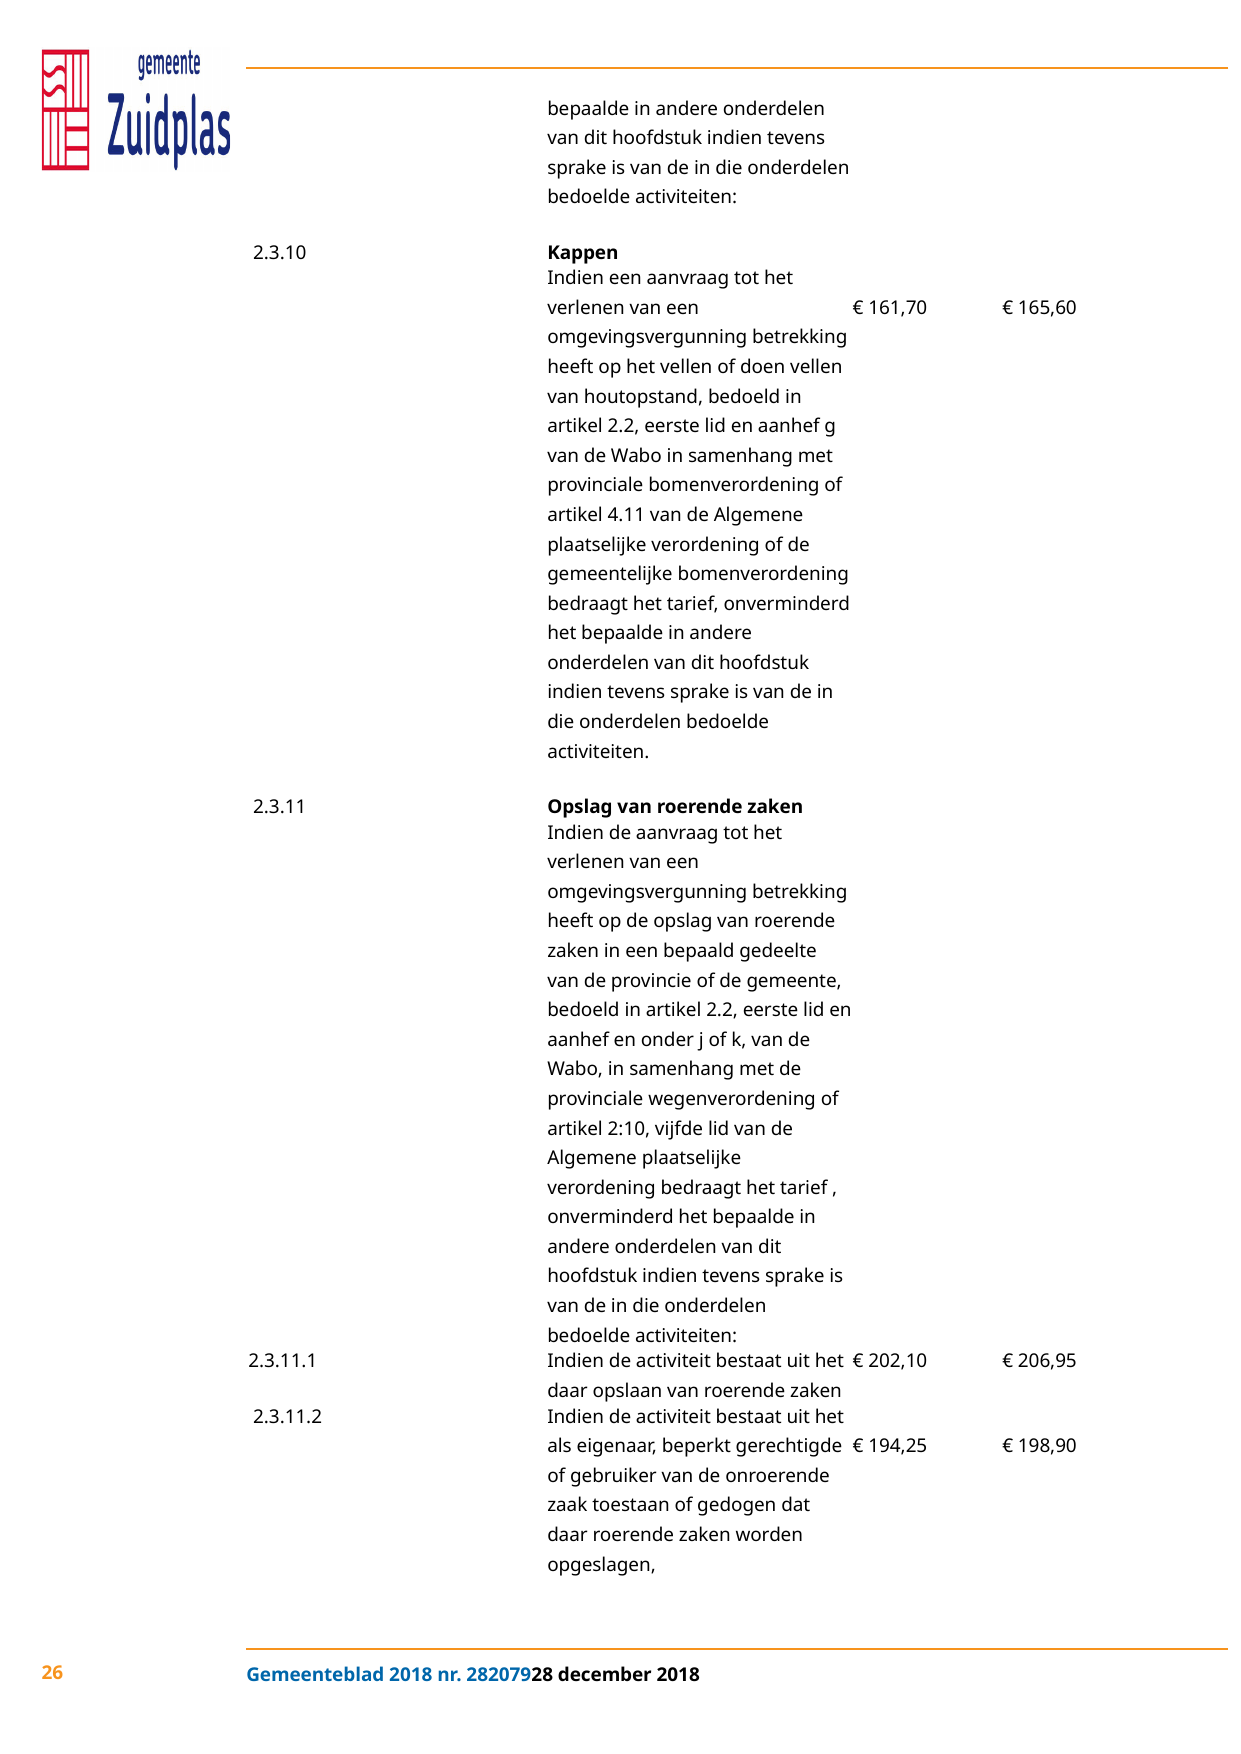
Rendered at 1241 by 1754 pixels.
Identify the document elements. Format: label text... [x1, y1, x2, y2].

table_cell Kappen [547, 239, 852, 264]
table_cell € 202,10 [853, 1348, 1002, 1403]
table_cell € 206,95 [1002, 1348, 1152, 1403]
table_cell [1002, 793, 1152, 819]
table_cell 2.3.11.2 [248, 1403, 547, 1606]
table_cell 2.3.11 [248, 793, 547, 819]
table_cell 2.3.10 [248, 239, 547, 264]
table_cell [1002, 819, 1152, 1348]
table_cell [248, 265, 547, 793]
table_cell [248, 819, 547, 1348]
table_cell [853, 239, 1002, 264]
table_cell € 165,60 [1002, 265, 1152, 793]
picture [41, 47, 231, 172]
table_cell € 161,70 [853, 265, 1002, 793]
table_cell Opslag van roerende zaken [547, 793, 852, 819]
table_cell Indien de aanvraag tot het verlenen van een omgevingsvergunning betrekking heeft op de opslag van roerende zaken in een bepaald gedeelte van de provincie of de gemeente, bedoeld in artikel 2.2, eerste lid en aanhef en onder j of k, van de Wabo, in samenhang met de provinciale wegenverordening of artikel 2:10, vijfde lid van de Algemene plaatselijke verordening bedraagt het tarief , onverminderd het bepaalde in andere onderdelen van dit hoofdstuk indien tevens sprake is van de in die onderdelen bedoelde activiteiten: [547, 819, 852, 1348]
table_cell [853, 819, 1002, 1348]
table_cell [248, 95, 547, 239]
table_cell 2.3.11.1 [248, 1348, 547, 1403]
table_cell [1002, 239, 1152, 264]
table_cell [853, 95, 1002, 239]
table_cell Indien een aanvraag tot het verlenen van een omgevingsvergunning betrekking heeft op het vellen of doen vellen van houtopstand, bedoeld in artikel 2.2, eerste lid en aanhef g van de Wabo in samenhang met provinciale bomenverordening of artikel 4.11 van de Algemene plaatselijke verordening of de gemeentelijke bomenverordening bedraagt het tarief, onverminderd het bepaalde in andere onderdelen van dit hoofdstuk indien tevens sprake is van de in die onderdelen bedoelde activiteiten. [547, 265, 852, 793]
table_cell Indien de activiteit bestaat uit het daar opslaan van roerende zaken [547, 1348, 852, 1403]
table_cell € 194,25 [853, 1403, 1002, 1606]
table_cell Indien de activiteit bestaat uit het als eigenaar, beperkt gerechtigde of gebruiker van de onroerende zaak toestaan of gedogen dat daar roerende zaken worden opgeslagen, [547, 1403, 852, 1606]
table_cell [853, 793, 1002, 819]
table_cell € 198,90 [1002, 1403, 1152, 1606]
table_cell [1002, 95, 1152, 239]
table_cell bepaalde in andere onderdelen van dit hoofdstuk indien tevens sprake is van de in die onderdelen bedoelde activiteiten: [547, 95, 852, 239]
